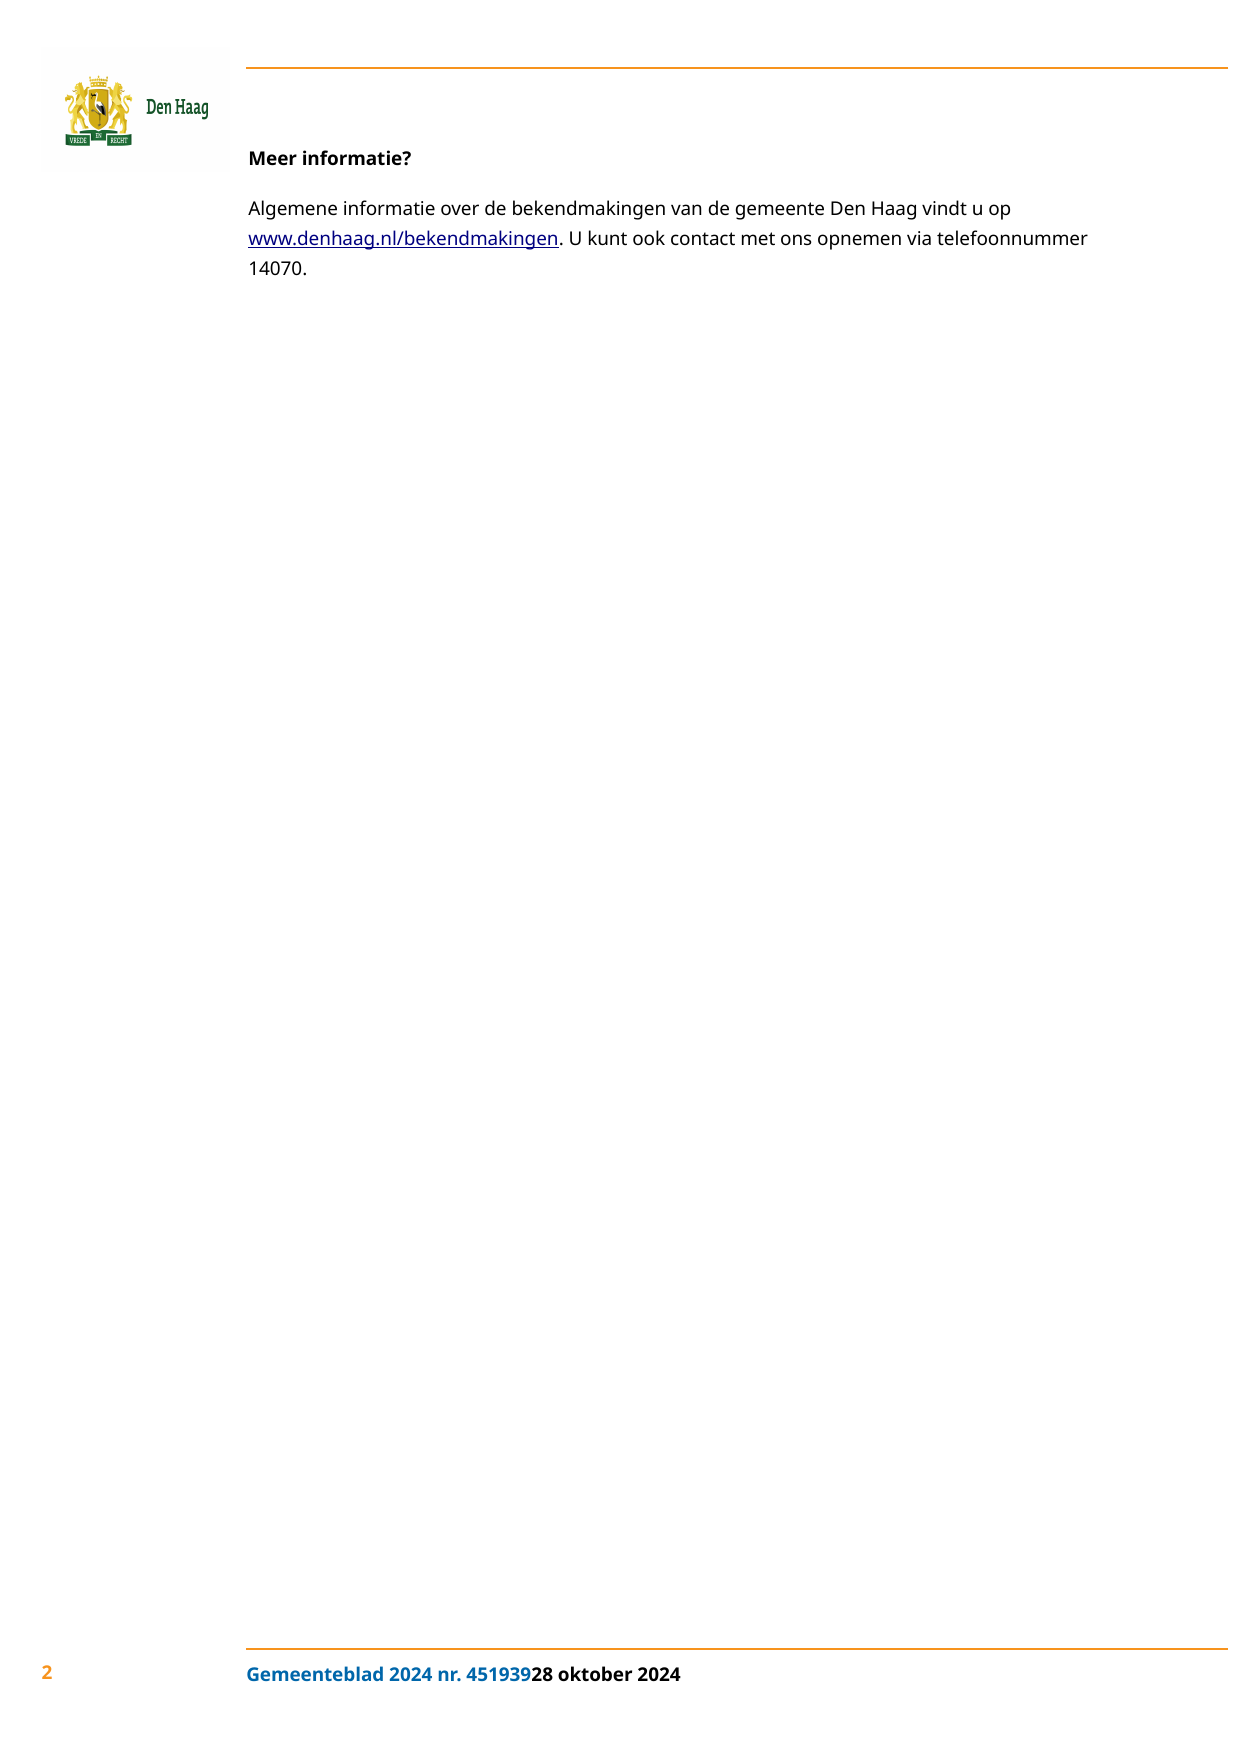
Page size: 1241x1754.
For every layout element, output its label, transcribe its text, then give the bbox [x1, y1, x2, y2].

text Meer informatie? [248, 145, 1152, 171]
picture [41, 47, 231, 172]
text Algemene informatie over de bekendmakingen van de gemeente Den Haag vindt u op www.denhaag.nl/bekendmakingen. U kunt ook contact met ons opnemen via telefoonnummer 14070. [248, 196, 1152, 281]
